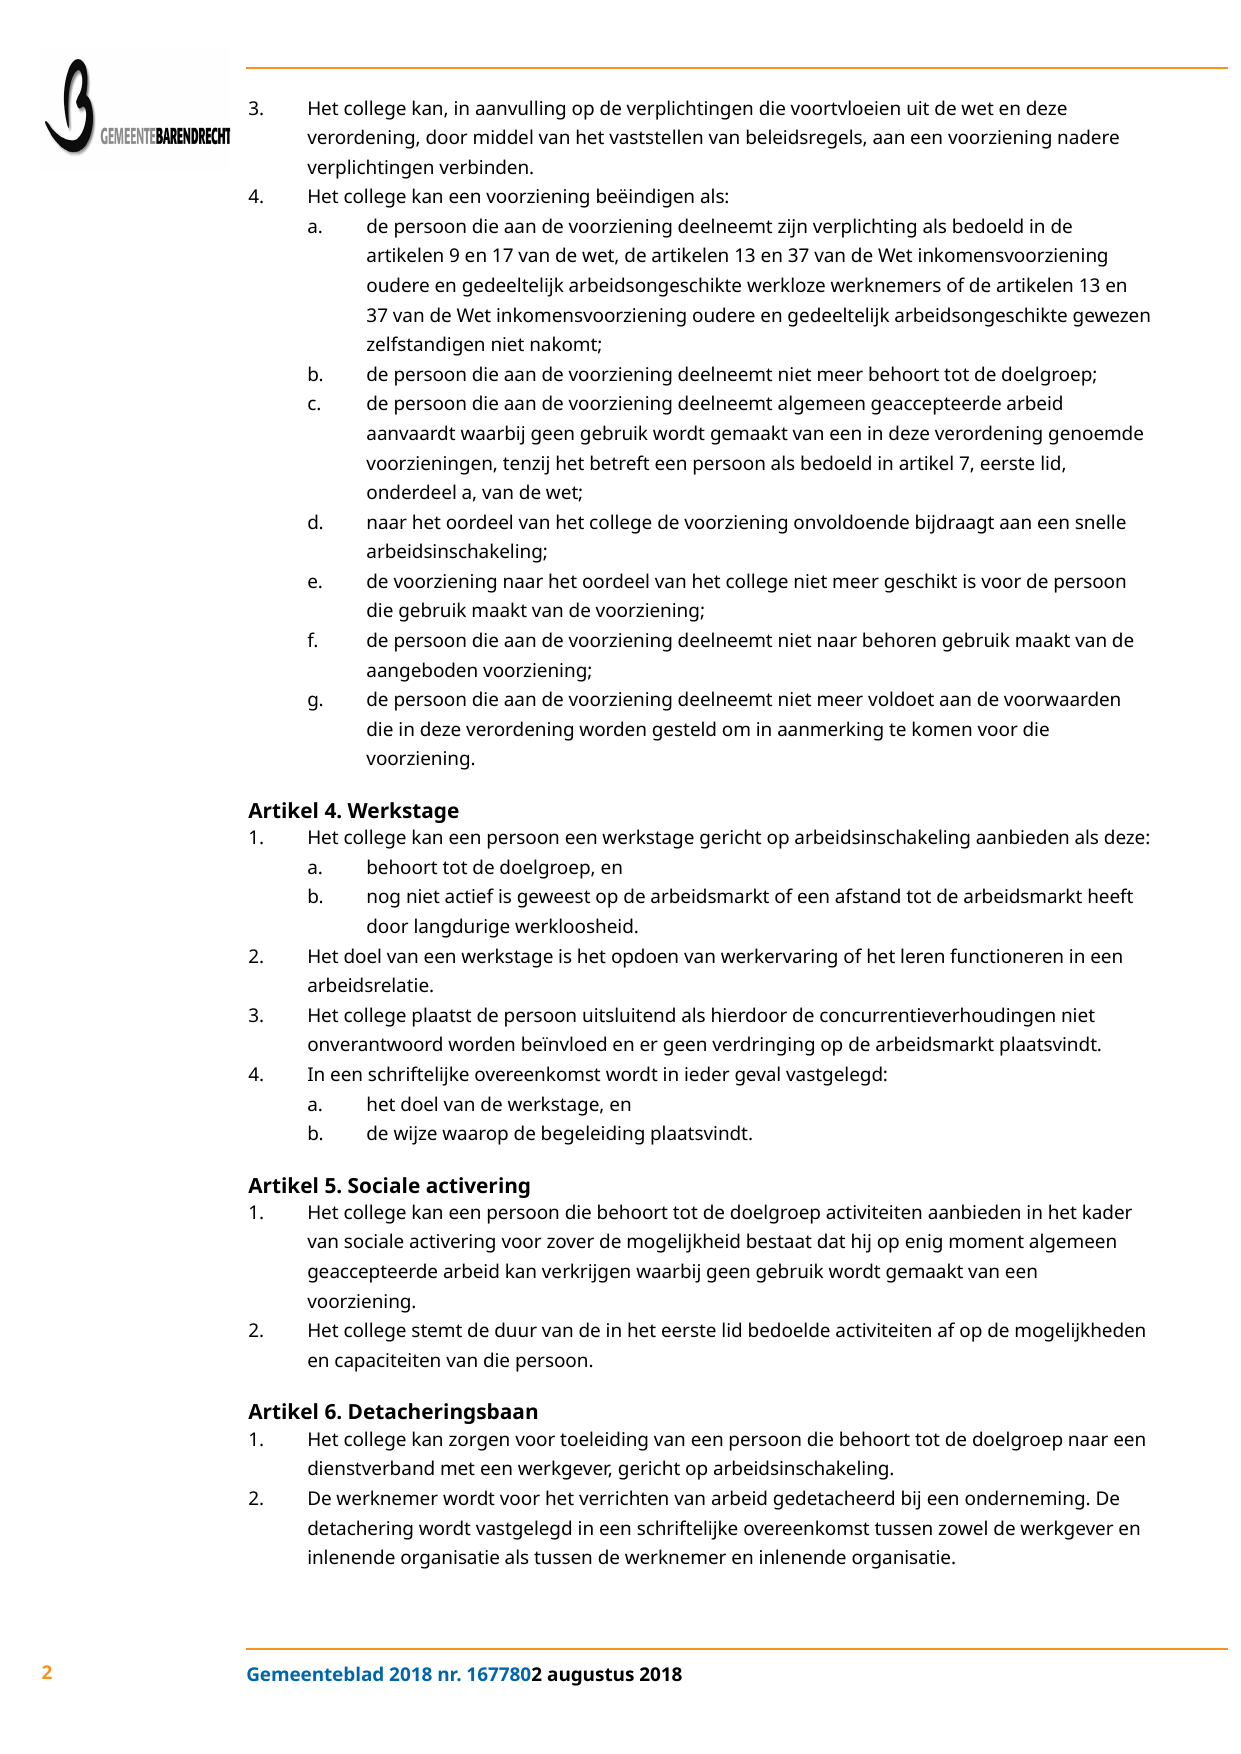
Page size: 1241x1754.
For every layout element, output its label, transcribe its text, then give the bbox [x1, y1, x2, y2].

list de persoon die aan de voorziening deelneemt algemeen geaccepteerde arbeid aanvaardt waarbij geen gebruik wordt gemaakt van een in deze verordening genoemde voorzieningen, tenzij het betreft een persoon als bedoeld in artikel 7, eerste lid, onderdeel a, van de wet; [307, 391, 1152, 505]
list Het college kan een persoon die behoort tot de doelgroep activiteiten aanbieden in het kader van sociale activering voor zover de mogelijkheid bestaat dat hij op enig moment algemeen geaccepteerde arbeid kan verkrijgen waarbij geen gebruik wordt gemaakt van een voorziening. [248, 1199, 1152, 1314]
list de wijze waarop de begeleiding plaatsvindt. [307, 1120, 1152, 1146]
list In een schriftelijke overeenkomst wordt in ieder geval vastgelegd: [248, 1061, 1152, 1087]
list Het college kan zorgen voor toeleiding van een persoon die behoort tot de doelgroep naar een dienstverband met een werkgever, gericht op arbeidsinschakeling. [248, 1426, 1152, 1481]
list Het college plaatst de persoon uitsluitend als hierdoor de concurrentieverhoudingen niet onverantwoord worden beïnvloed en er geen verdringing op de arbeidsmarkt plaatsvindt. [248, 1002, 1152, 1057]
text Artikel 6. Detacheringsbaan [248, 1397, 1152, 1426]
list Het college stemt de duur van de in het eerste lid bedoelde activiteiten af op de mogelijkheden en capaciteiten van die persoon. [248, 1317, 1152, 1373]
text Artikel 5. Sociale activering [248, 1171, 1152, 1199]
list Het doel van een werkstage is het opdoen van werkervaring of het leren functioneren in een arbeidsrelatie. [248, 943, 1152, 998]
list de persoon die aan de voorziening deelneemt niet naar behoren gebruik maakt van de aangeboden voorziening; [307, 627, 1152, 683]
picture [41, 47, 231, 172]
list de persoon die aan de voorziening deelneemt niet meer voldoet aan de voorwaarden die in deze verordening worden gesteld om in aanmerking te komen voor die voorziening. [307, 686, 1152, 771]
list naar het oordeel van het college de voorziening onvoldoende bijdraagt aan een snelle arbeidsinschakeling; [307, 509, 1152, 564]
list De werknemer wordt voor het verrichten van arbeid gedetacheerd bij een onderneming. De detachering wordt vastgelegd in een schriftelijke overeenkomst tussen zowel de werkgever en inlenende organisatie als tussen de werknemer en inlenende organisatie. [248, 1485, 1152, 1570]
list de voorziening naar het oordeel van het college niet meer geschikt is voor de persoon die gebruik maakt van de voorziening; [307, 568, 1152, 623]
list het doel van de werkstage, en [307, 1091, 1152, 1116]
list de persoon die aan de voorziening deelneemt niet meer behoort tot de doelgroep; [307, 361, 1152, 387]
list de persoon die aan de voorziening deelneemt zijn verplichting als bedoeld in de artikelen 9 en 17 van de wet, de artikelen 13 en 37 van de Wet inkomensvoorziening oudere en gedeeltelijk arbeidsongeschikte werkloze werknemers of de artikelen 13 en 37 van de Wet inkomensvoorziening oudere en gedeeltelijk arbeidsongeschikte gewezen zelfstandigen niet nakomt; [307, 213, 1152, 357]
list Het college kan, in aanvulling op de verplichtingen die voortvloeien uit de wet en deze verordening, door middel van het vaststellen van beleidsregels, aan een voorziening nadere verplichtingen verbinden. [248, 95, 1152, 180]
list nog niet actief is geweest op de arbeidsmarkt of een afstand tot de arbeidsmarkt heeft door langdurige werkloosheid. [307, 884, 1152, 939]
list Het college kan een voorziening beëindigen als: [248, 183, 1152, 209]
text Artikel 4. Werkstage [248, 796, 1152, 824]
list Het college kan een persoon een werkstage gericht op arbeidsinschakeling aanbieden als deze: [248, 824, 1152, 850]
list behoort tot de doelgroep, en [307, 854, 1152, 880]
